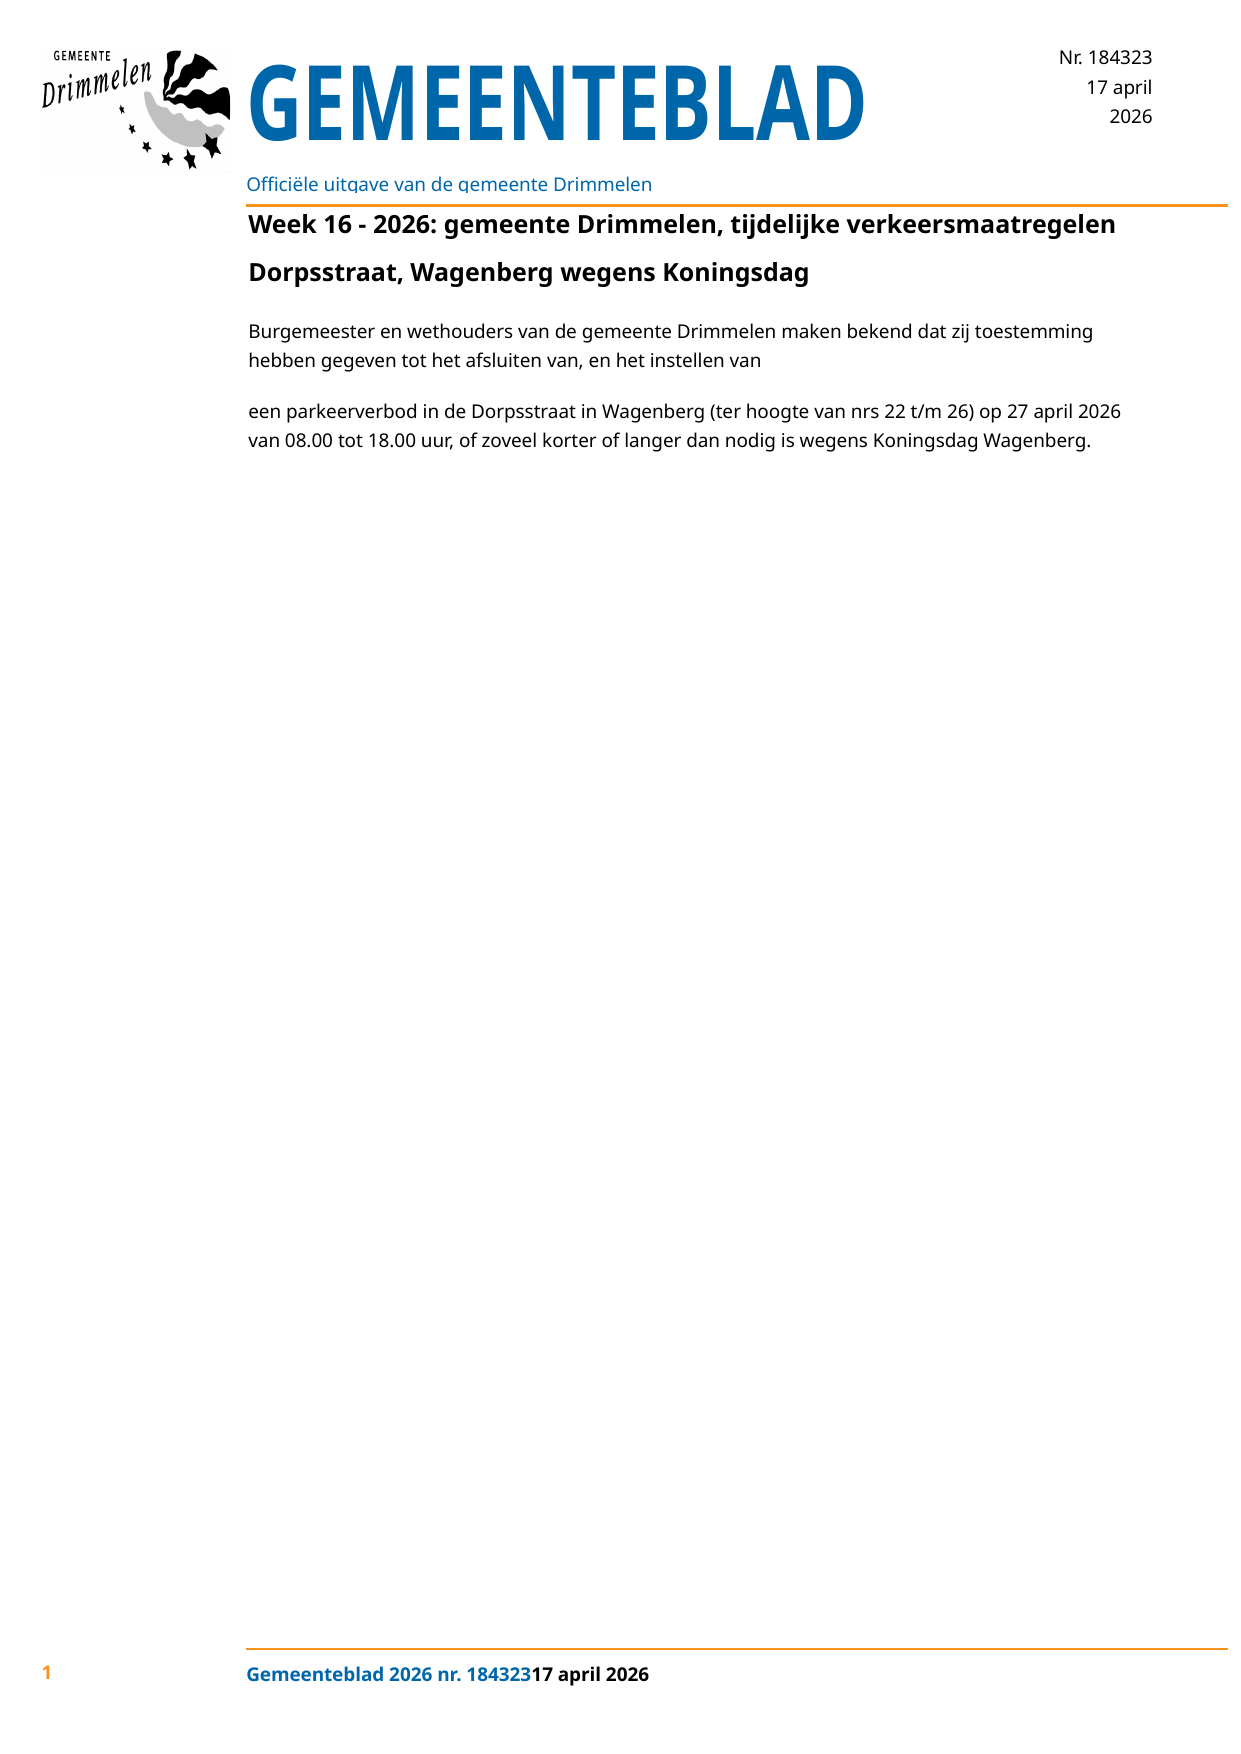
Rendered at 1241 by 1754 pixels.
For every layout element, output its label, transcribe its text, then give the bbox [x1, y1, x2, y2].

text Burgemeester en wethouders van de gemeente Drimmelen maken bekend dat zij toestemming hebben gegeven tot het afsluiten van, en het instellen van [248, 318, 1152, 373]
text Week 16 - 2026: gemeente Drimmelen, tijdelijke verkeersmaatregelen Dorpsstraat, Wagenberg wegens Koningsdag [248, 207, 1152, 288]
text een parkeerverbod in de Dorpsstraat in Wagenberg (ter hoogte van nrs 22 t/m 26) op 27 april 2026 van 08.00 tot 18.00 uur, of zoveel korter of langer dan nodig is wegens Koningsdag Wagenberg. [248, 398, 1152, 453]
picture [41, 47, 231, 172]
